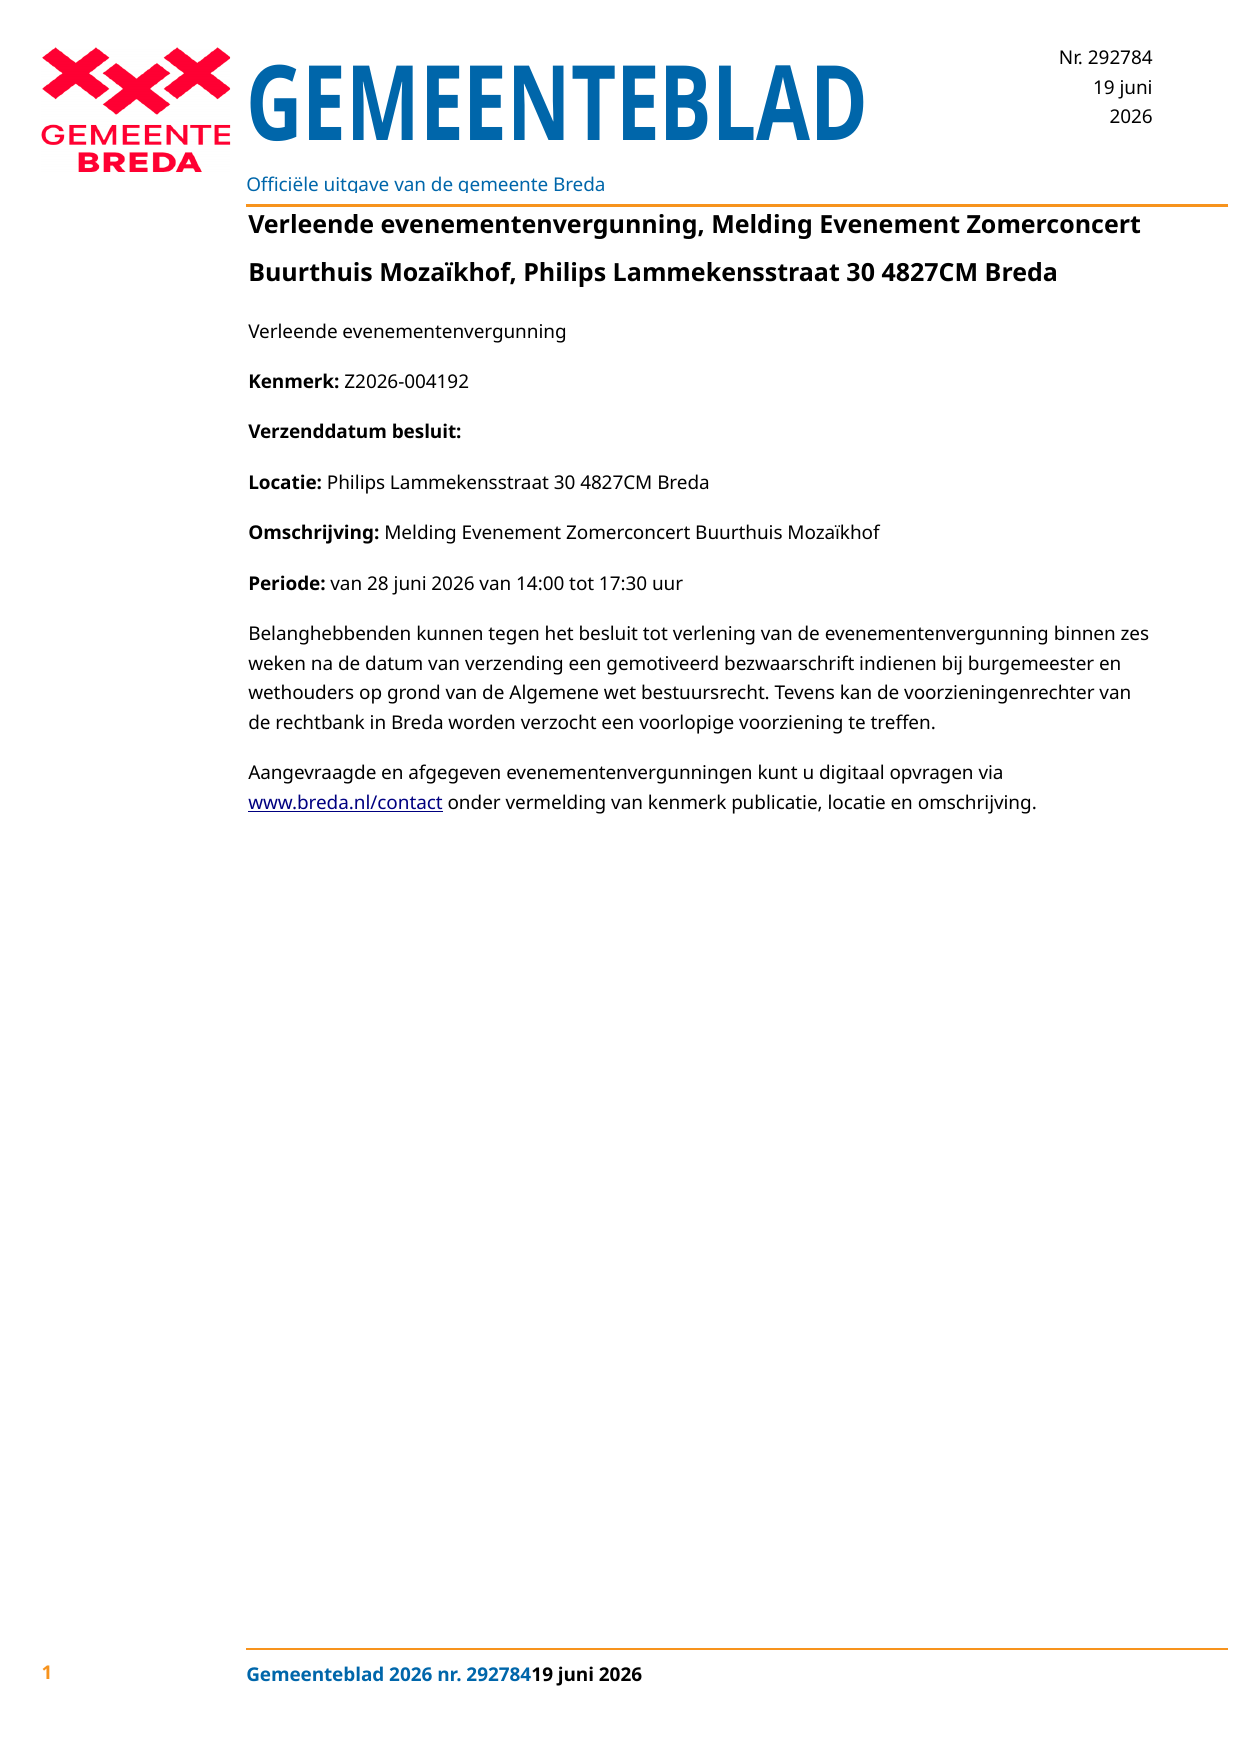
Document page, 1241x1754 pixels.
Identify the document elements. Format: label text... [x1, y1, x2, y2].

text Aangevraagde en afgegeven evenementenvergunningen kunt u digitaal opvragen via www.breda.nl/contact onder vermelding van kenmerk publicatie, locatie en omschrijving. [248, 759, 1152, 815]
text Omschrijving: Melding Evenement Zomerconcert Buurthuis Mozaïkhof [248, 519, 1152, 545]
text Periode: van 28 juni 2026 van 14:00 tot 17:30 uur [248, 570, 1152, 596]
picture [41, 47, 231, 172]
text Verzenddatum besluit: [248, 419, 1152, 444]
text Verleende evenementenvergunning [248, 318, 1152, 344]
text Verleende evenementenvergunning, Melding Evenement Zomerconcert Buurthuis Mozaïkhof, Philips Lammekensstraat 30 4827CM Breda [248, 207, 1152, 288]
text Belanghebbenden kunnen tegen het besluit tot verlening van de evenementenvergunning binnen zes weken na de datum van verzending een gemotiveerd bezwaarschrift indienen bij burgemeester en wethouders op grond van de Algemene wet bestuursrecht. Tevens kan de voorzieningenrechter van de rechtbank in Breda worden verzocht een voorlopige voorziening te treffen. [248, 620, 1152, 735]
text Locatie: Philips Lammekensstraat 30 4827CM Breda [248, 469, 1152, 495]
text Kenmerk: Z2026-004192 [248, 368, 1152, 394]
